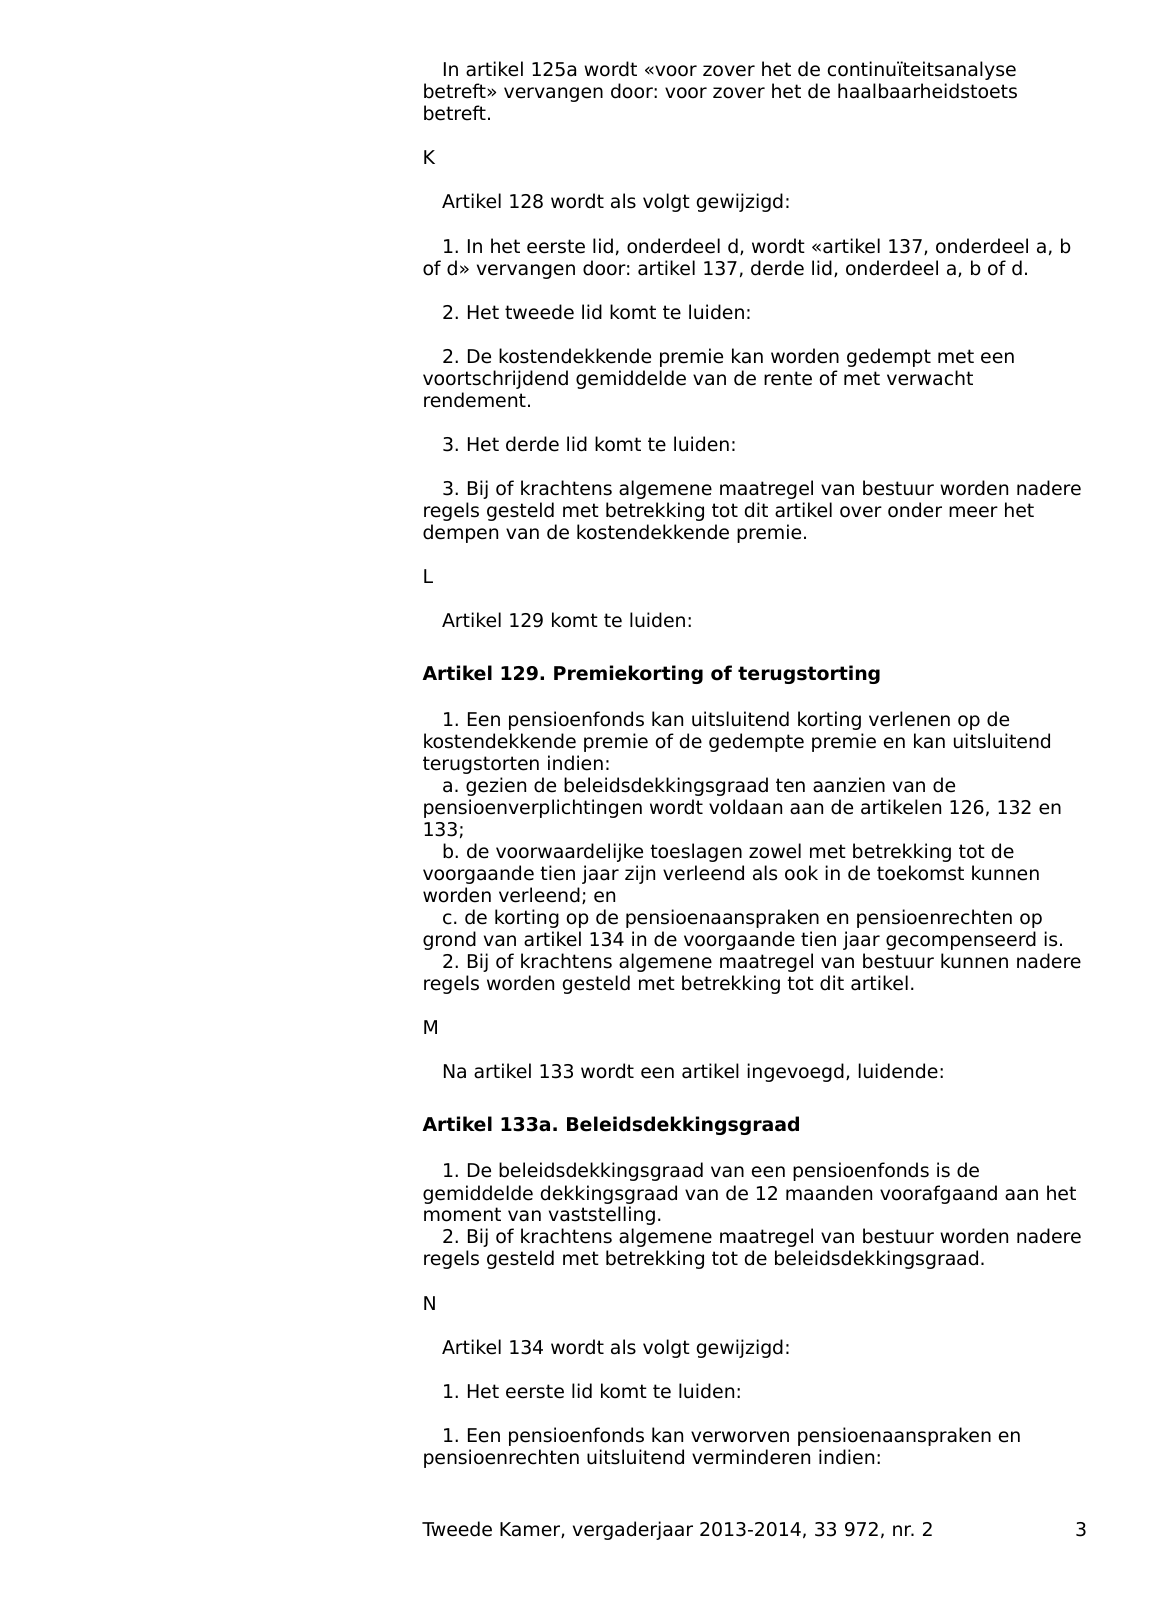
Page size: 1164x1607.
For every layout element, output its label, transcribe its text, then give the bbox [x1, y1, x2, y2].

text 2. Bij of krachtens algemene maatregel van bestuur worden nadere regels gesteld met betrekking tot de beleidsdekkingsgraad. [422, 1226, 1087, 1270]
text b. de voorwaardelijke toeslagen zowel met betrekking tot de voorgaande tien jaar zijn verleend als ook in de toekomst kunnen worden verleend; en [422, 841, 1087, 907]
text 2. De kostendekkende premie kan worden gedempt met een voortschrijdend gemiddelde van de rente of met verwacht rendement. [422, 346, 1087, 412]
text 1. Een pensioenfonds kan verworven pensioenaanspraken en pensioenrechten uitsluitend verminderen indien: [422, 1425, 1087, 1469]
text 2. Het tweede lid komt te luiden: [422, 302, 1087, 324]
text M [422, 1017, 1087, 1039]
text c. de korting op de pensioenaanspraken en pensioenrechten op grond van artikel 134 in de voorgaande tien jaar gecompenseerd is. [422, 907, 1087, 951]
text 1. In het eerste lid, onderdeel d, wordt «artikel 137, onderdeel a, b of d» vervangen door: artikel 137, derde lid, onderdeel a, b of d. [422, 236, 1087, 279]
text a. gezien de beleidsdekkingsgraad ten aanzien van de pensioenverplichtingen wordt voldaan aan de artikelen 126, 132 en 133; [422, 775, 1087, 841]
text N [422, 1292, 1087, 1314]
text Artikel 128 wordt als volgt gewijzigd: [422, 191, 1087, 213]
text 3. Het derde lid komt te luiden: [422, 434, 1087, 456]
subtitle Artikel 133a. Beleidsdekkingsgraad [422, 1113, 1087, 1135]
text Artikel 129 komt te luiden: [422, 610, 1087, 632]
text 3. Bij of krachtens algemene maatregel van bestuur worden nadere regels gesteld met betrekking tot dit artikel over onder meer het dempen van de kostendekkende premie. [422, 478, 1087, 544]
text 1. Een pensioenfonds kan uitsluitend korting verlenen op de kostendekkende premie of de gedempte premie en kan uitsluitend terugstorten indien: [422, 709, 1087, 775]
text Artikel 134 wordt als volgt gewijzigd: [422, 1337, 1087, 1359]
text L [422, 566, 1087, 588]
text 1. De beleidsdekkingsgraad van een pensioenfonds is de gemiddelde dekkingsgraad van de 12 maanden voorafgaand aan het moment van vaststelling. [422, 1160, 1087, 1226]
subtitle Artikel 129. Premiekorting of terugstorting [422, 662, 1087, 684]
text 1. Het eerste lid komt te luiden: [422, 1381, 1087, 1403]
text 2. Bij of krachtens algemene maatregel van bestuur kunnen nadere regels worden gesteld met betrekking tot dit artikel. [422, 951, 1087, 995]
text Na artikel 133 wordt een artikel ingevoegd, luidende: [422, 1061, 1087, 1083]
text In artikel 125a wordt «voor zover het de continuïteitsanalyse betreft» vervangen door: voor zover het de haalbaarheidstoets betreft. [422, 59, 1087, 125]
text K [422, 147, 1087, 169]
